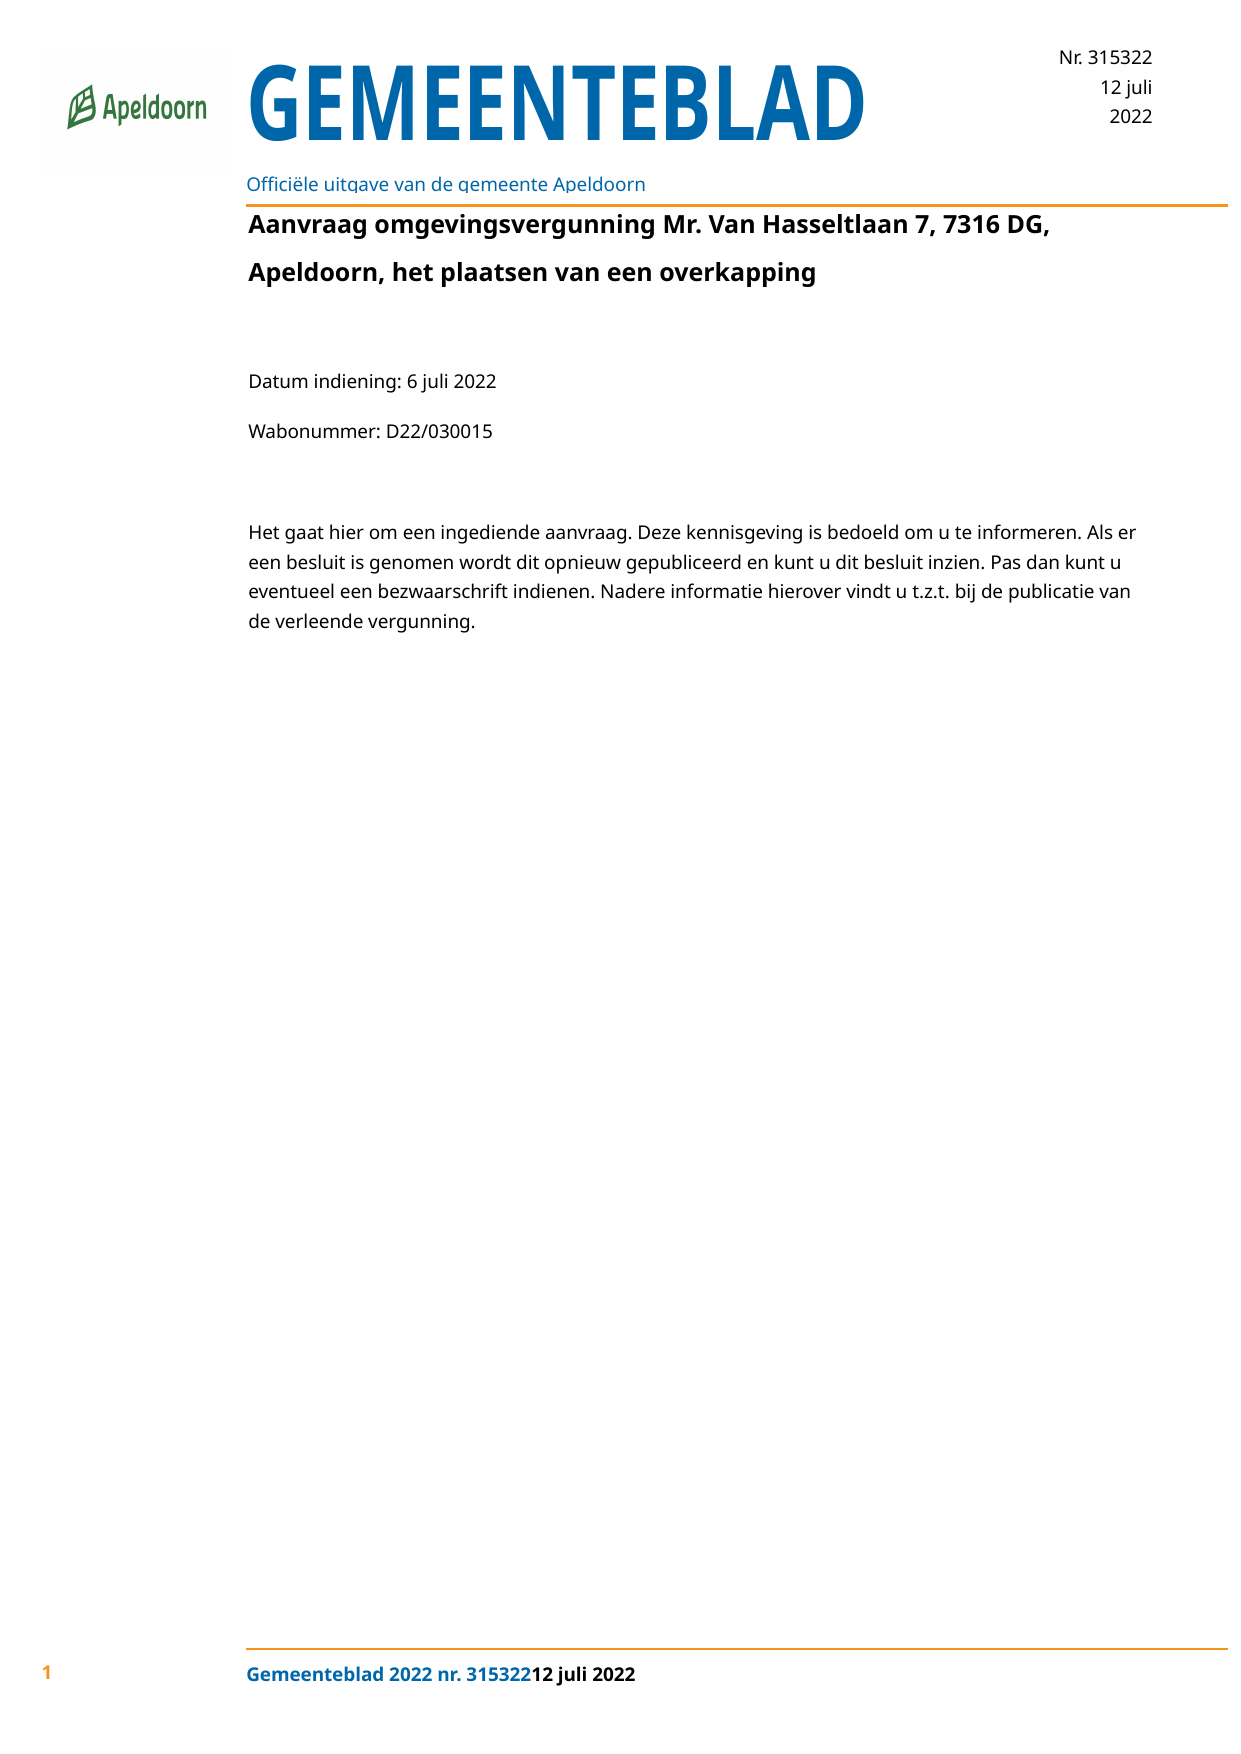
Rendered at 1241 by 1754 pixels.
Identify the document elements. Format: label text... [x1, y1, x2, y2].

text Het gaat hier om een ingediende aanvraag. Deze kennisgeving is bedoeld om u te informeren. Als er een besluit is genomen wordt dit opnieuw gepubliceerd en kunt u dit besluit inzien. Pas dan kunt u eventueel een bezwaarschrift indienen. Nadere informatie hierover vindt u t.z.t. bij de publicatie van de verleende vergunning. [248, 519, 1152, 634]
text Wabonummer: D22/030015 [248, 419, 1152, 444]
text Datum indiening: 6 juli 2022 [248, 368, 1152, 394]
text Aanvraag omgevingsvergunning Mr. Van Hasseltlaan 7, 7316 DG, Apeldoorn, het plaatsen van een overkapping [248, 207, 1152, 288]
picture [41, 47, 231, 172]
